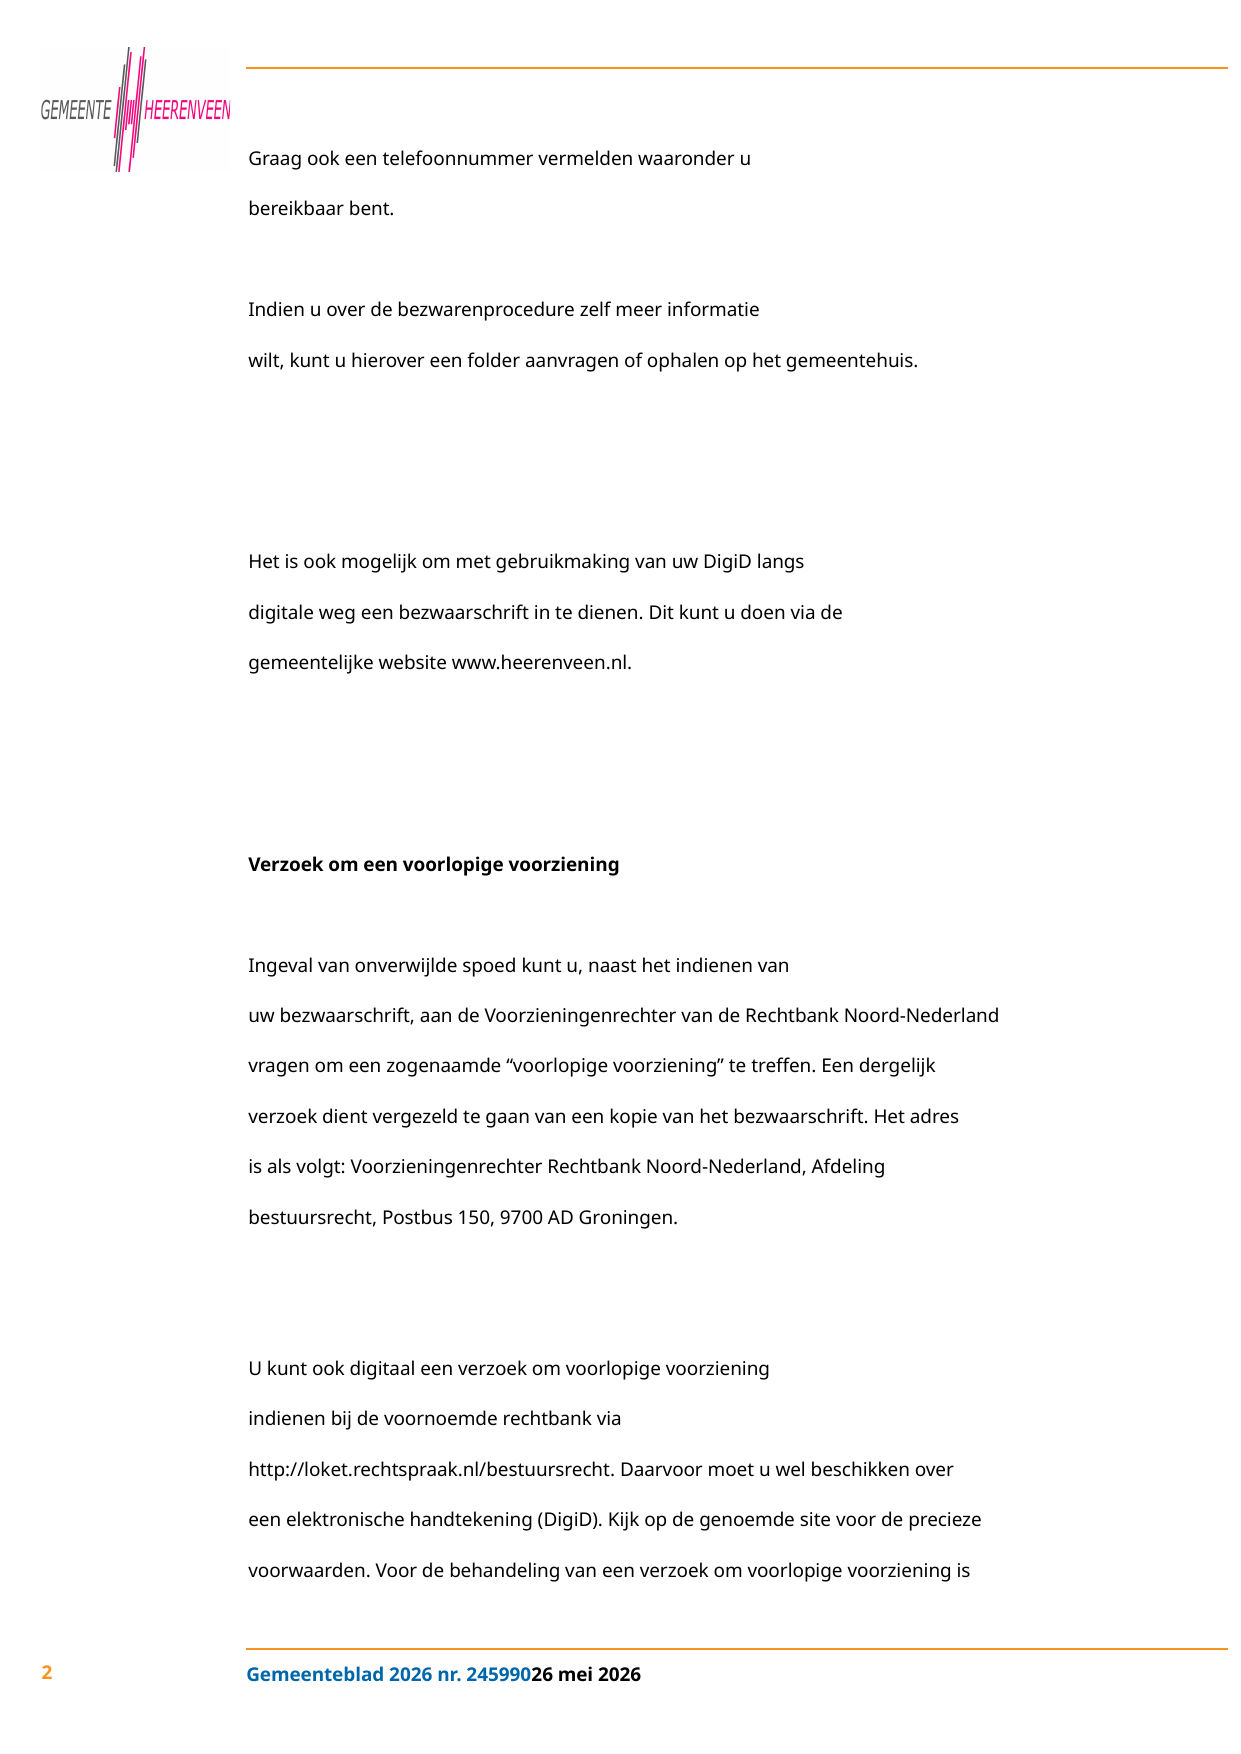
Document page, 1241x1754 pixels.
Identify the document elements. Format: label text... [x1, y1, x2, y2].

text een elektronische handtekening (DigiD). Kijk op de genoemde site voor de precieze [248, 1506, 1152, 1532]
text uw bezwaarschrift, aan de Voorzieningenrechter van de Rechtbank Noord-Nederland [248, 1002, 1152, 1028]
text bestuursrecht, Postbus 150, 9700 AD Groningen. [248, 1204, 1152, 1230]
text gemeentelijke website www.heerenveen.nl. [248, 649, 1152, 675]
text Het is ook mogelijk om met gebruikmaking van uw DigiD langs [248, 548, 1152, 574]
text Graag ook een telefoonnummer vermelden waaronder u [248, 145, 1152, 171]
text U kunt ook digitaal een verzoek om voorlopige voorziening [248, 1355, 1152, 1381]
text digitale weg een bezwaarschrift in te dienen. Dit kunt u doen via de [248, 599, 1152, 625]
text Indien u over de bezwarenprocedure zelf meer informatie [248, 296, 1152, 322]
text indienen bij de voornoemde rechtbank via [248, 1406, 1152, 1431]
text Verzoek om een voorlopige voorziening [248, 851, 1152, 877]
text vragen om een zogenaamde “voorlopige voorziening” te treffen. Een dergelijk [248, 1053, 1152, 1078]
text bereikbaar bent. [248, 196, 1152, 221]
text http://loket.rechtspraak.nl/bestuursrecht. Daarvoor moet u wel beschikken over [248, 1456, 1152, 1482]
text wilt, kunt u hierover een folder aanvragen of ophalen op het gemeentehuis. [248, 347, 1152, 373]
picture [41, 47, 231, 172]
text is als volgt: Voorzieningenrechter Rechtbank Noord-Nederland, Afdeling [248, 1153, 1152, 1179]
text verzoek dient vergezeld te gaan van een kopie van het bezwaarschrift. Het adres [248, 1103, 1152, 1129]
text Ingeval van onverwijlde spoed kunt u, naast het indienen van [248, 952, 1152, 978]
text voorwaarden. Voor de behandeling van een verzoek om voorlopige voorziening is [248, 1557, 1152, 1583]
